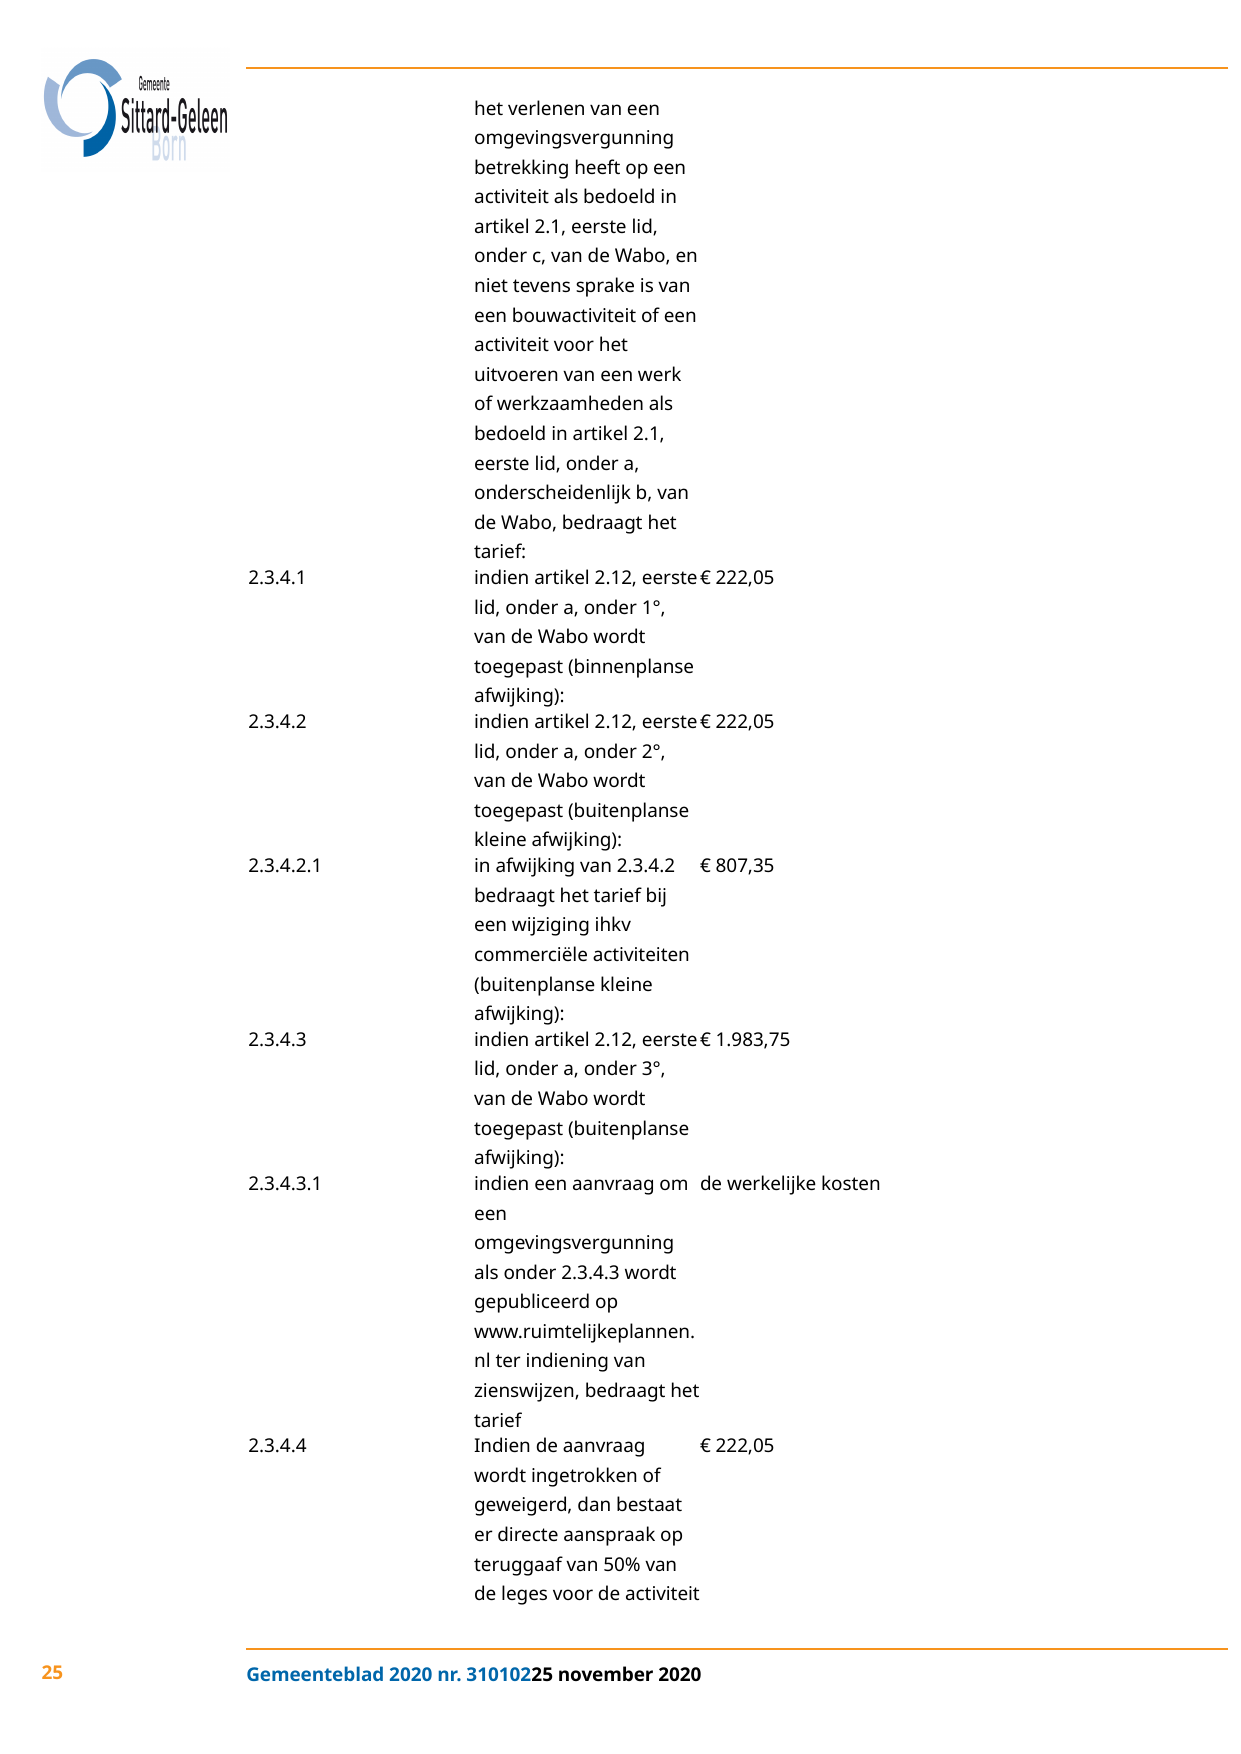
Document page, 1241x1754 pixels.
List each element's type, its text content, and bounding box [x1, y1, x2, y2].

table_cell € 222,05 [700, 564, 926, 708]
table_cell [926, 95, 1152, 564]
table_cell indien artikel 2.12, eerste lid, onder a, onder 3°, van de Wabo wordt toegepast (buitenplanse afwijking): [474, 1026, 700, 1170]
table_cell indien artikel 2.12, eerste lid, onder a, onder 2°, van de Wabo wordt toegepast (buitenplanse kleine afwijking): [474, 708, 700, 852]
table_cell € 807,35 [700, 853, 926, 1026]
table_cell € 222,05 [700, 1433, 926, 1606]
table_cell het verlenen van een omgevingsvergunning betrekking heeft op een activiteit als bedoeld in artikel 2.1, eerste lid, onder c, van de Wabo, en niet tevens sprake is van een bouwactiviteit of een activiteit voor het uitvoeren van een werk of werkzaamheden als bedoeld in artikel 2.1, eerste lid, onder a, onderscheidenlijk b, van de Wabo, bedraagt het tarief: [474, 95, 700, 564]
table_cell 2.3.4.2.1 [248, 853, 474, 1026]
table_cell 2.3.4.2 [248, 708, 474, 852]
table_cell Indien de aanvraag wordt ingetrokken of geweigerd, dan bestaat er directe aanspraak op teruggaaf van 50% van de leges voor de activiteit [474, 1433, 700, 1606]
picture [41, 47, 231, 172]
table_cell in afwijking van 2.3.4.2 bedraagt het tarief bij een wijziging ihkv commerciële activiteiten (buitenplanse kleine afwijking): [474, 853, 700, 1026]
table_cell indien een aanvraag om een omgevingsvergunning als onder 2.3.4.3 wordt gepubliceerd op www.ruimtelijkeplannen.nl ter indiening van zienswijzen, bedraagt het tarief [474, 1170, 700, 1432]
table_cell indien artikel 2.12, eerste lid, onder a, onder 1°, van de Wabo wordt toegepast (binnenplanse afwijking): [474, 564, 700, 708]
table_cell 2.3.4.3 [248, 1026, 474, 1170]
table_cell € 1.983,75 [700, 1026, 926, 1170]
table_cell [926, 1026, 1152, 1170]
table_cell [926, 564, 1152, 708]
table_cell 2.3.4.4 [248, 1433, 474, 1606]
table_cell 2.3.4.1 [248, 564, 474, 708]
table_cell 2.3.4.3.1 [248, 1170, 474, 1432]
table_cell [248, 95, 474, 564]
table_cell [926, 1170, 1152, 1432]
table_cell [926, 1433, 1152, 1606]
table_cell € 222,05 [700, 708, 926, 852]
table_cell [700, 95, 926, 564]
table_cell de werkelijke kosten [700, 1170, 926, 1432]
table_cell [926, 708, 1152, 852]
table_cell [926, 853, 1152, 1026]
